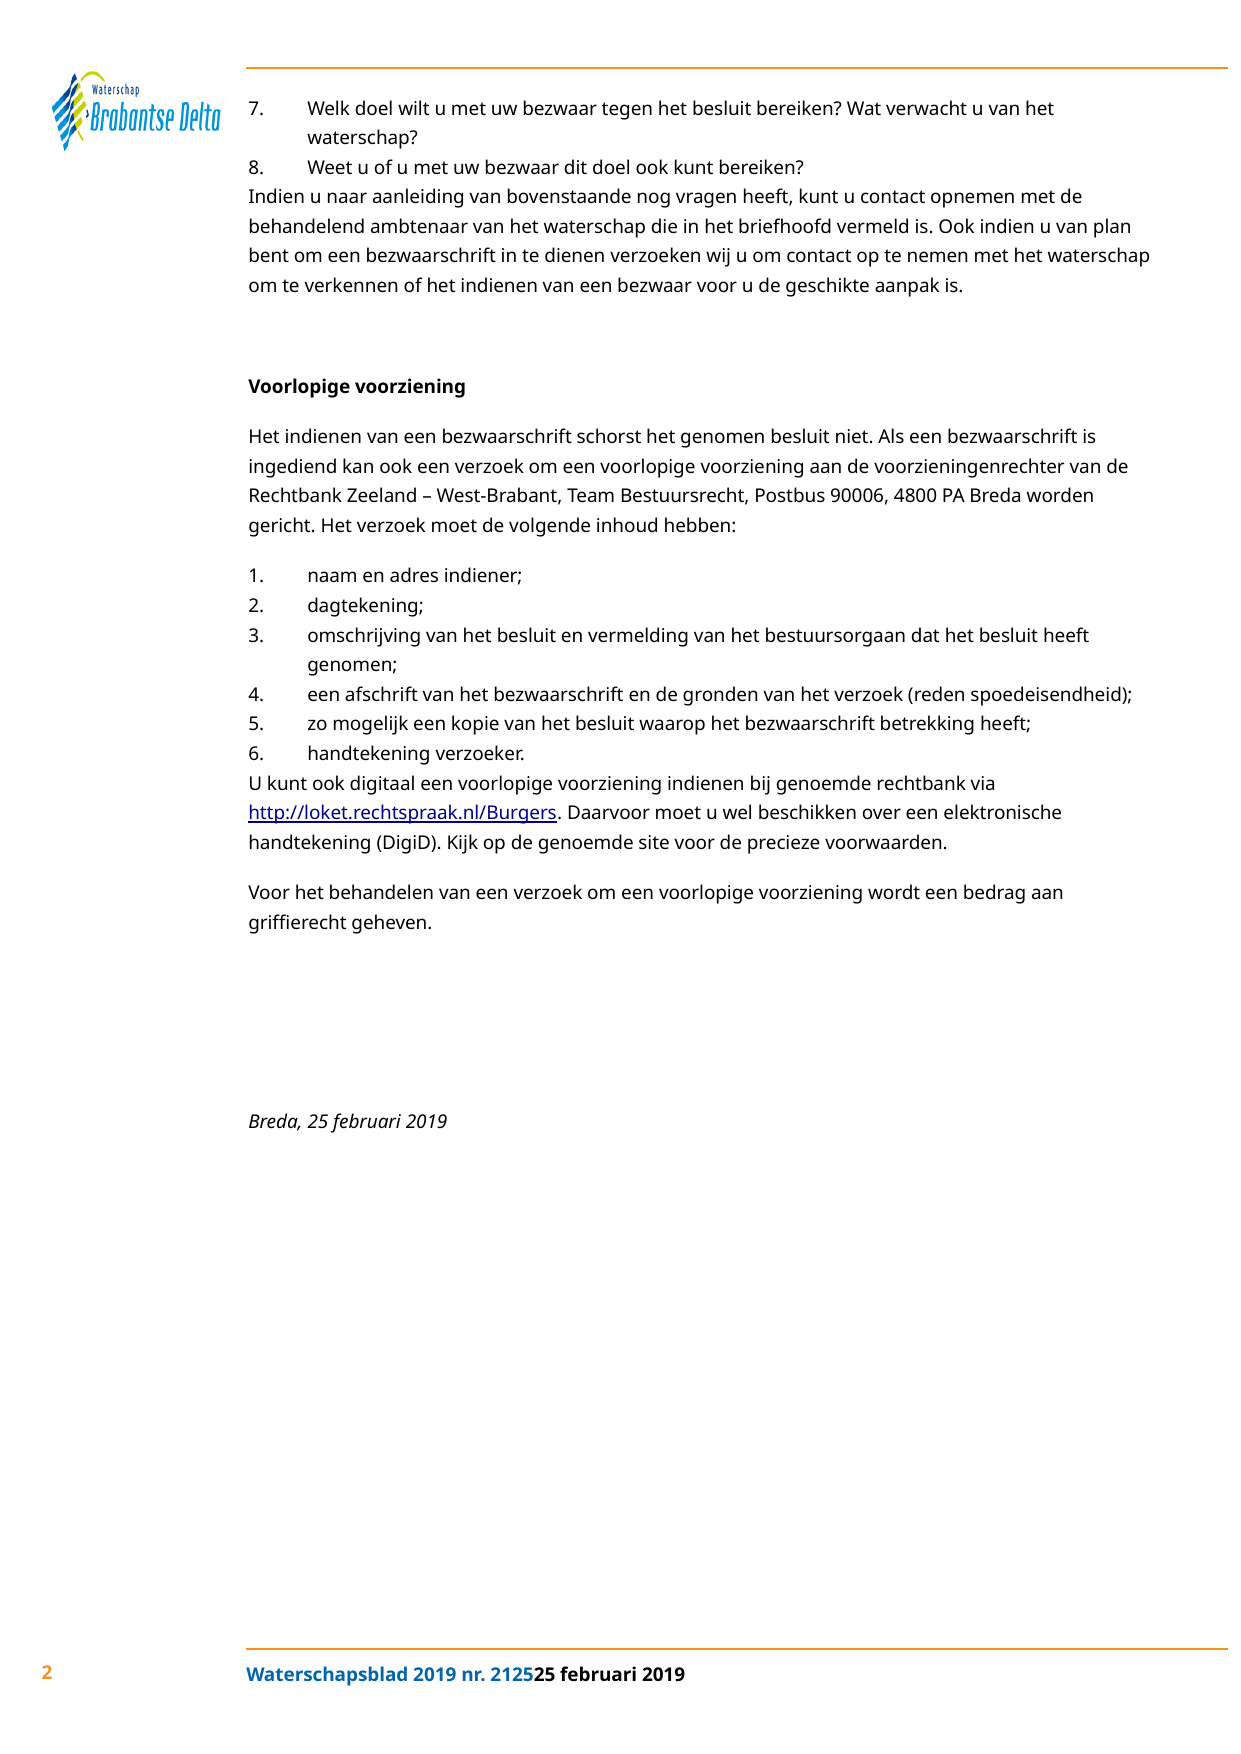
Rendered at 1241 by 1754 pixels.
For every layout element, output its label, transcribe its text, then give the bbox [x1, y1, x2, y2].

list zo mogelijk een kopie van het besluit waarop het bezwaarschrift betrekking heeft; [248, 711, 1152, 736]
text Breda, 25 februari 2019 [248, 1108, 1152, 1134]
list een afschrift van het bezwaarschrift en de gronden van het verzoek (reden spoedeisendheid); [248, 681, 1152, 707]
list omschrijving van het besluit en vermelding van het bestuursorgaan dat het besluit heeft genomen; [248, 622, 1152, 677]
list Weet u of u met uw bezwaar dit doel ook kunt bereiken? [248, 154, 1152, 180]
list handtekening verzoeker. [248, 740, 1152, 766]
list naam en adres indiener; [248, 563, 1152, 588]
list dagtekening; [248, 592, 1152, 618]
text U kunt ook digitaal een voorlopige voorziening indienen bij genoemde rechtbank via http://loket.rechtspraak.nl/Burgers. Daarvoor moet u wel beschikken over een elektronische handtekening (DigiD). Kijk op de genoemde site voor de precieze voorwaarden. [248, 770, 1152, 855]
text Het indienen van een bezwaarschrift schorst het genomen besluit niet. Als een bezwaarschrift is ingediend kan ook een verzoek om een voorlopige voorziening aan de voorzieningenrechter van de Rechtbank Zeeland – West-Brabant, Team Bestuursrecht, Postbus 90006, 4800 PA Breda worden gericht. Het verzoek moet de volgende inhoud hebben: [248, 423, 1152, 538]
list Welk doel wilt u met uw bezwaar tegen het besluit bereiken? Wat verwacht u van het waterschap? [248, 95, 1152, 150]
text Voorlopige voorziening [248, 373, 1152, 399]
text Voor het behandelen van een verzoek om een voorlopige voorziening wordt een bedrag aan griffierecht geheven. [248, 879, 1152, 935]
text Indien u naar aanleiding van bovenstaande nog vragen heeft, kunt u contact opnemen met de behandelend ambtenaar van het waterschap die in het briefhoofd vermeld is. Ook indien u van plan bent om een bezwaarschrift in te dienen verzoeken wij u om contact op te nemen met het waterschap om te verkennen of het indienen van een bezwaar voor u de geschikte aanpak is. [248, 183, 1152, 298]
picture [41, 47, 231, 172]
